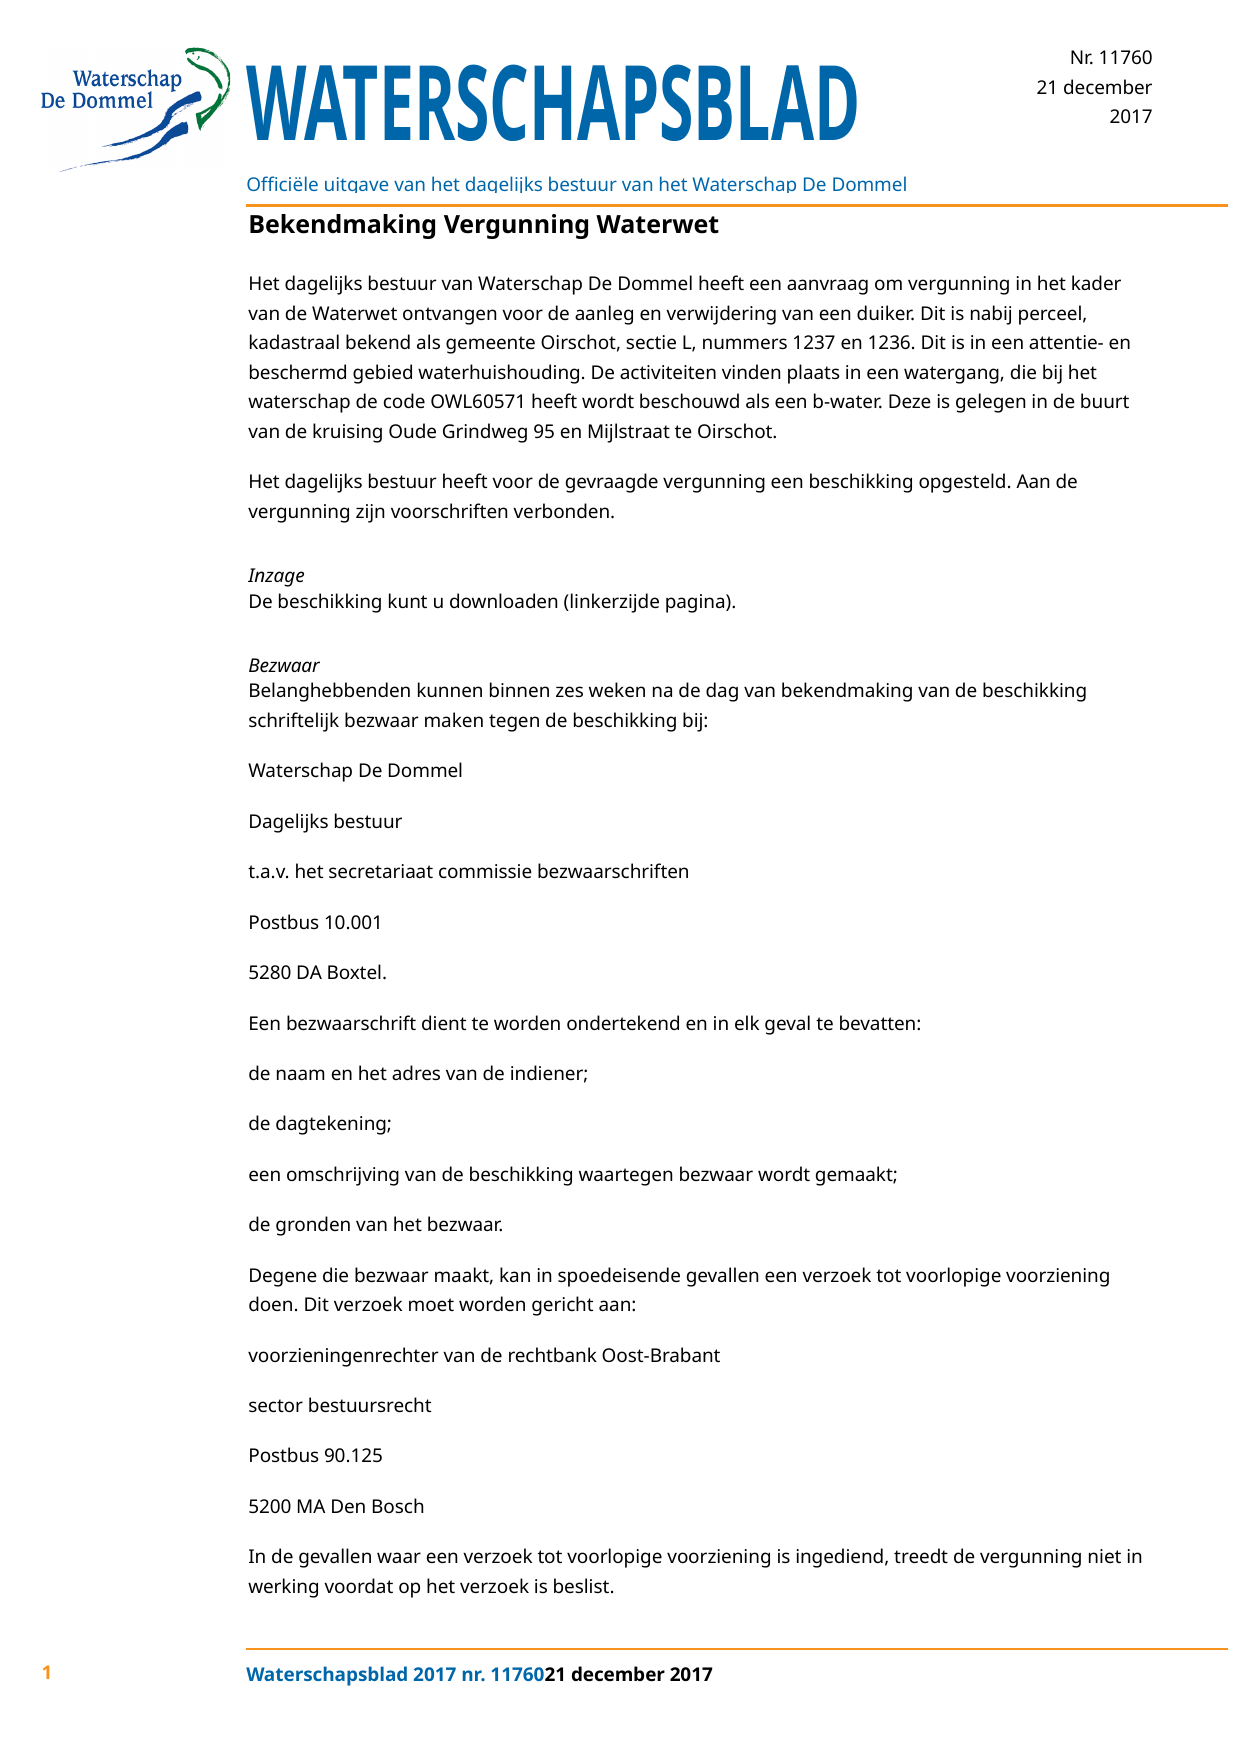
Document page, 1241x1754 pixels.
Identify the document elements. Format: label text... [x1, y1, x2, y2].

text De beschikking kunt u downloaden (linkerzijde pagina). [248, 588, 1152, 614]
text een omschrijving van de beschikking waartegen bezwaar wordt gemaakt; [248, 1161, 1152, 1187]
text Het dagelijks bestuur van Waterschap De Dommel heeft een aanvraag om vergunning in het kader van de Waterwet ontvangen voor de aanleg en verwijdering van een duiker. Dit is nabij perceel, kadastraal bekend als gemeente Oirschot, sectie L, nummers 1237 en 1236. Dit is in een attentie- en beschermd gebied waterhuishouding. De activiteiten vinden plaats in een watergang, die bij het waterschap de code OWL60571 heeft wordt beschouwd als een b-water. Deze is gelegen in de buurt van de kruising Oude Grindweg 95 en Mijlstraat te Oirschot. [248, 270, 1152, 444]
text t.a.v. het secretariaat commissie bezwaarschriften [248, 858, 1152, 884]
text Degene die bezwaar maakt, kan in spoedeisende gevallen een verzoek tot voorlopige voorziening doen. Dit verzoek moet worden gericht aan: [248, 1262, 1152, 1317]
text de gronden van het bezwaar. [248, 1211, 1152, 1237]
text In de gevallen waar een verzoek tot voorlopige voorziening is ingediend, treedt de vergunning niet in werking voordat op het verzoek is beslist. [248, 1543, 1152, 1599]
text Een bezwaarschrift dient te worden ondertekend en in elk geval te bevatten: [248, 1010, 1152, 1035]
text voorzieningenrechter van de rechtbank Oost-Brabant [248, 1342, 1152, 1367]
text de dagtekening; [248, 1111, 1152, 1136]
text Waterschap De Dommel [248, 758, 1152, 783]
text 5200 MA Den Bosch [248, 1493, 1152, 1519]
text Het dagelijks bestuur heeft voor de gevraagde vergunning een beschikking opgesteld. Aan de vergunning zijn voorschriften verbonden. [248, 469, 1152, 524]
text Inzage [248, 562, 1152, 588]
text Bezwaar [248, 652, 1152, 678]
text de naam en het adres van de indiener; [248, 1060, 1152, 1086]
picture [41, 47, 231, 172]
text Postbus 10.001 [248, 909, 1152, 934]
text Belanghebbenden kunnen binnen zes weken na de dag van bekendmaking van de beschikking schriftelijk bezwaar maken tegen de beschikking bij: [248, 678, 1152, 733]
text Postbus 90.125 [248, 1443, 1152, 1468]
text 5280 DA Boxtel. [248, 959, 1152, 985]
text Dagelijks bestuur [248, 808, 1152, 834]
text Bekendmaking Vergunning Waterwet [248, 207, 1152, 241]
text sector bestuursrecht [248, 1392, 1152, 1418]
